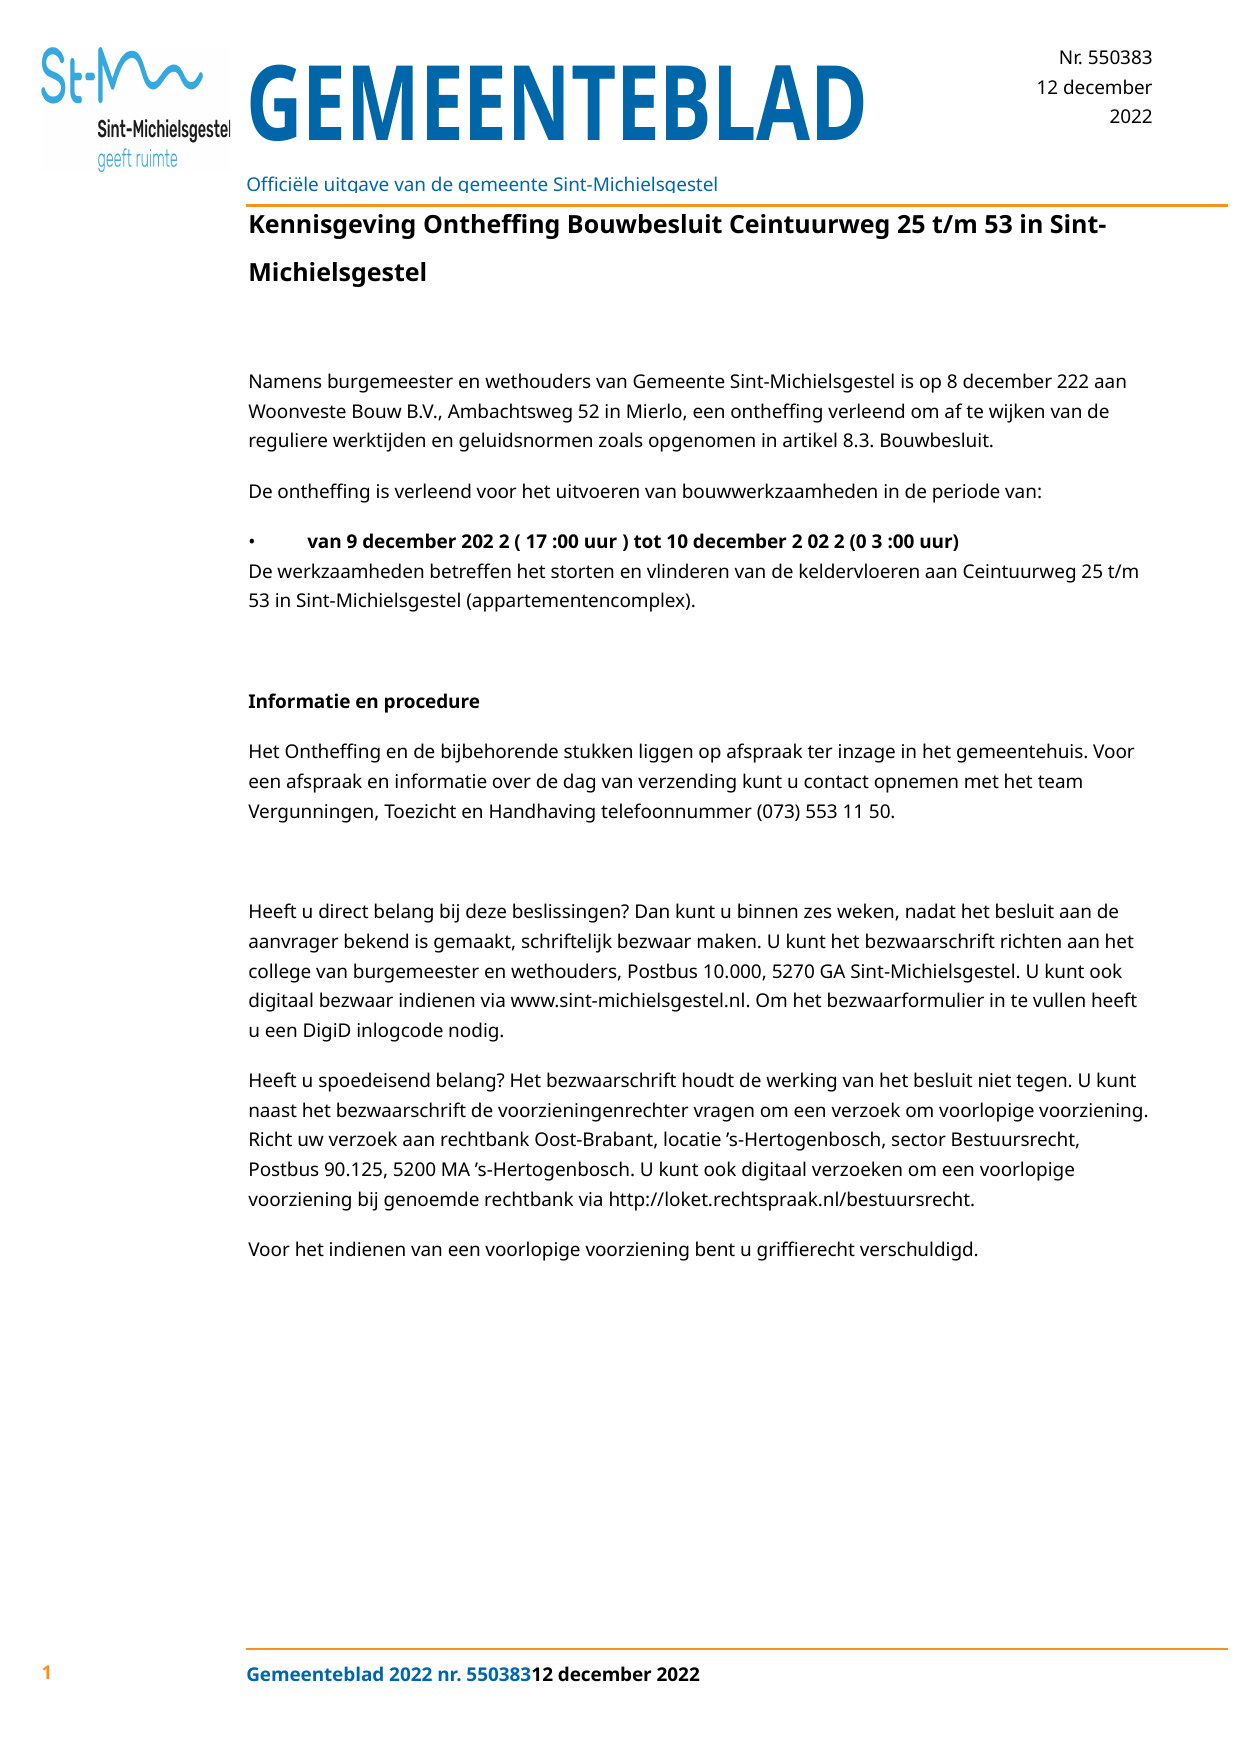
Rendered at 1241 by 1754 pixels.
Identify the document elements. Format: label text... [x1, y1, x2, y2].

text Kennisgeving Ontheffing Bouwbesluit Ceintuurweg 25 t/m 53 in Sint-Michielsgestel [248, 207, 1152, 288]
text Heeft u spoedeisend belang? Het bezwaarschrift houdt de werking van het besluit niet tegen. U kunt naast het bezwaarschrift de voorzieningenrechter vragen om een verzoek om voorlopige voorziening. Richt uw verzoek aan rechtbank Oost-Brabant, locatie ’s-Hertogenbosch, sector Bestuursrecht, Postbus 90.125, 5200 MA ’s-Hertogenbosch. U kunt ook digitaal verzoeken om een voorlopige voorziening bij genoemde rechtbank via http://loket.rechtspraak.nl/bestuursrecht. [248, 1067, 1152, 1212]
text Het Ontheffing en de bijbehorende stukken liggen op afspraak ter inzage in het gemeentehuis. Voor een afspraak en informatie over de dag van verzending kunt u contact opnemen met het team Vergunningen, Toezicht en Handhaving telefoonnummer (073) 553 11 50. [248, 739, 1152, 824]
text Voor het indienen van een voorlopige voorziening bent u griffierecht verschuldigd. [248, 1236, 1152, 1262]
picture [41, 47, 231, 172]
text De werkzaamheden betreffen het storten en vlinderen van de keldervloeren aan Ceintuurweg 25 t/m 53 in Sint-Michielsgestel (appartementencomplex). [248, 558, 1152, 613]
list van 9 december 202 2 ( 17 :00 uur ) tot 10 december 2 02 2 (0 3 :00 uur) [248, 528, 1152, 554]
text De ontheffing is verleend voor het uitvoeren van bouwwerkzaamheden in de periode van: [248, 478, 1152, 504]
text Heeft u direct belang bij deze beslissingen? Dan kunt u binnen zes weken, nadat het besluit aan de aanvrager bekend is gemaakt, schriftelijk bezwaar maken. U kunt het bezwaarschrift richten aan het college van burgemeester en wethouders, Postbus 10.000, 5270 GA Sint-Michielsgestel. U kunt ook digitaal bezwaar indienen via www.sint-michielsgestel.nl. Om het bezwaarformulier in te vullen heeft u een DigiD inlogcode nodig. [248, 899, 1152, 1043]
text Informatie en procedure [248, 688, 1152, 714]
text Namens burgemeester en wethouders van Gemeente Sint-Michielsgestel is op 8 december 222 aan Woonveste Bouw B.V., Ambachtsweg 52 in Mierlo, een ontheffing verleend om af te wijken van de reguliere werktijden en geluidsnormen zoals opgenomen in artikel 8.3. Bouwbesluit. [248, 368, 1152, 453]
